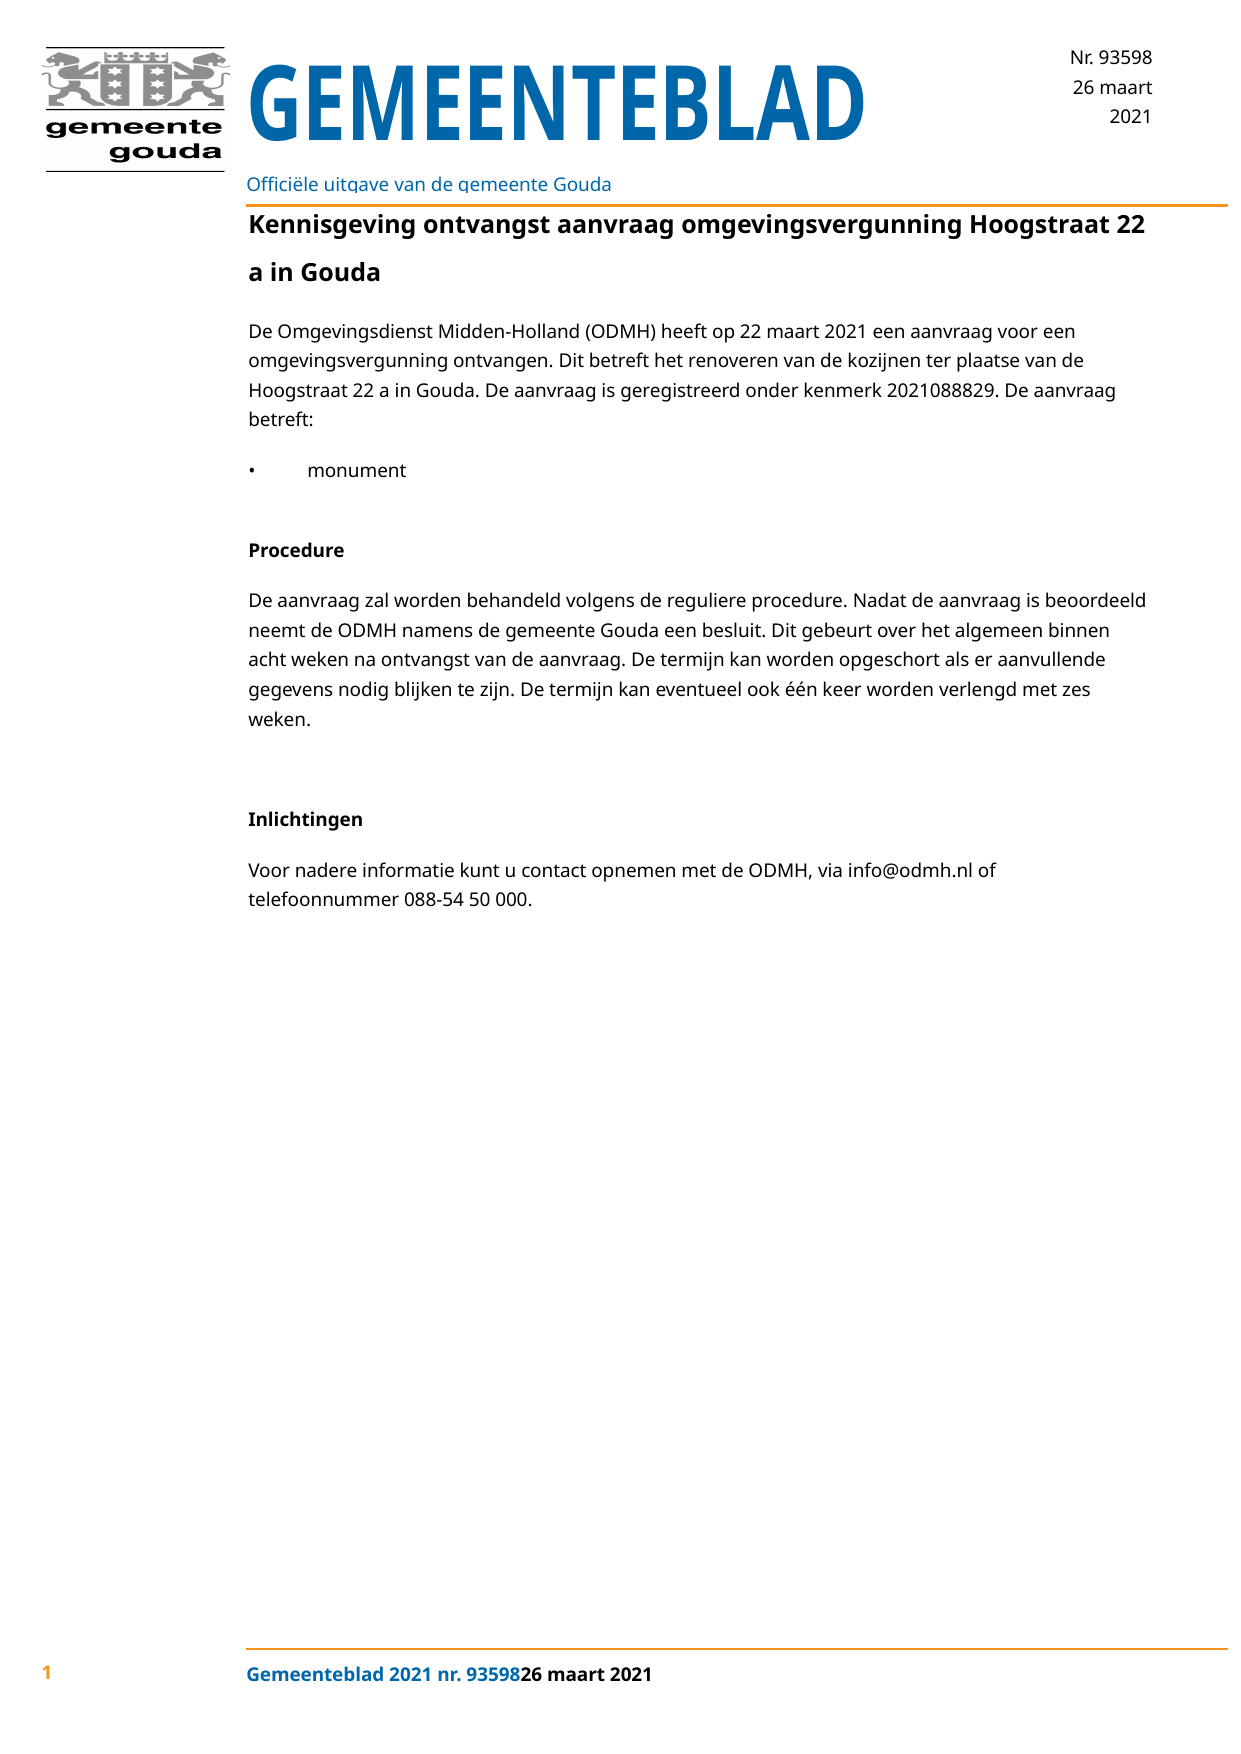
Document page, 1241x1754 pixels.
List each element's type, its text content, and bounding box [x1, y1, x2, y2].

text De Omgevingsdienst Midden-Holland (ODMH) heeft op 22 maart 2021 een aanvraag voor een omgevingsvergunning ontvangen. Dit betreft het renoveren van de kozijnen ter plaatse van de Hoogstraat 22 a in Gouda. De aanvraag is geregistreerd onder kenmerk 2021088829. De aanvraag betreft: [248, 318, 1152, 432]
text Voor nadere informatie kunt u contact opnemen met de ODMH, via info@odmh.nl of telefoonnummer 088-54 50 000. [248, 857, 1152, 912]
text Procedure [248, 537, 1152, 563]
text Kennisgeving ontvangst aanvraag omgevingsvergunning Hoogstraat 22 a in Gouda [248, 207, 1152, 288]
text De aanvraag zal worden behandeld volgens de reguliere procedure. Nadat de aanvraag is beoordeeld neemt de ODMH namens de gemeente Gouda een besluit. Dit gebeurt over het algemeen binnen acht weken na ontvangst van de aanvraag. De termijn kan worden opgeschort als er aanvullende gegevens nodig blijken te zijn. De termijn kan eventueel ook één keer worden verlengd met zes weken. [248, 587, 1152, 732]
list monument [248, 457, 1152, 483]
text Inlichtingen [248, 807, 1152, 832]
picture [41, 47, 231, 172]
